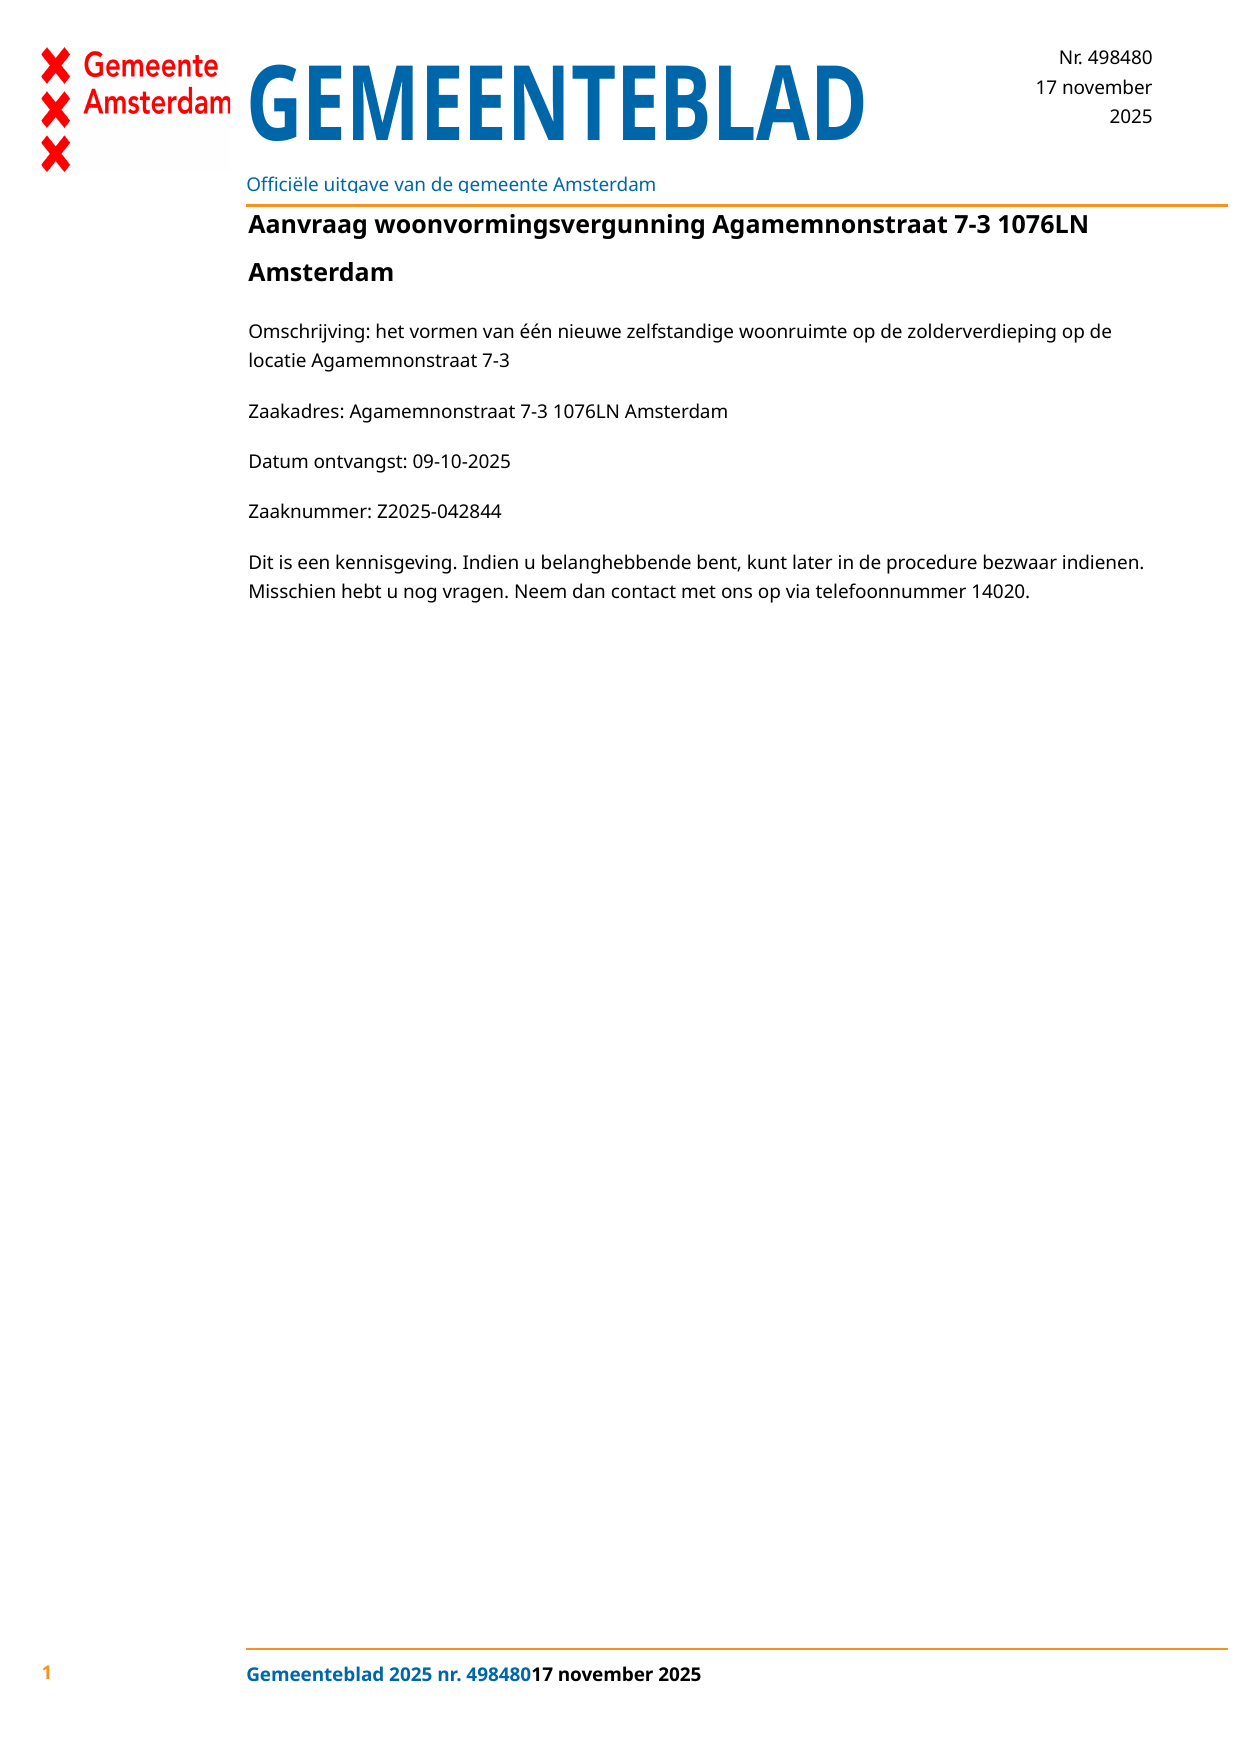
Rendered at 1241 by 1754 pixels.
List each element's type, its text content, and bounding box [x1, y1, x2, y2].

text Zaakadres: Agamemnonstraat 7-3 1076LN Amsterdam [248, 398, 1152, 424]
text Datum ontvangst: 09-10-2025 [248, 448, 1152, 474]
text Zaaknummer: Z2025-042844 [248, 499, 1152, 524]
text Aanvraag woonvormingsvergunning Agamemnonstraat 7-3 1076LN Amsterdam [248, 207, 1152, 288]
text Dit is een kennisgeving. Indien u belanghebbende bent, kunt later in de procedure bezwaar indienen. Misschien hebt u nog vragen. Neem dan contact met ons op via telefoonnummer 14020. [248, 549, 1152, 604]
picture [41, 47, 231, 172]
text Omschrijving: het vormen van één nieuwe zelfstandige woonruimte op de zolderverdieping op de locatie Agamemnonstraat 7-3 [248, 318, 1152, 373]
